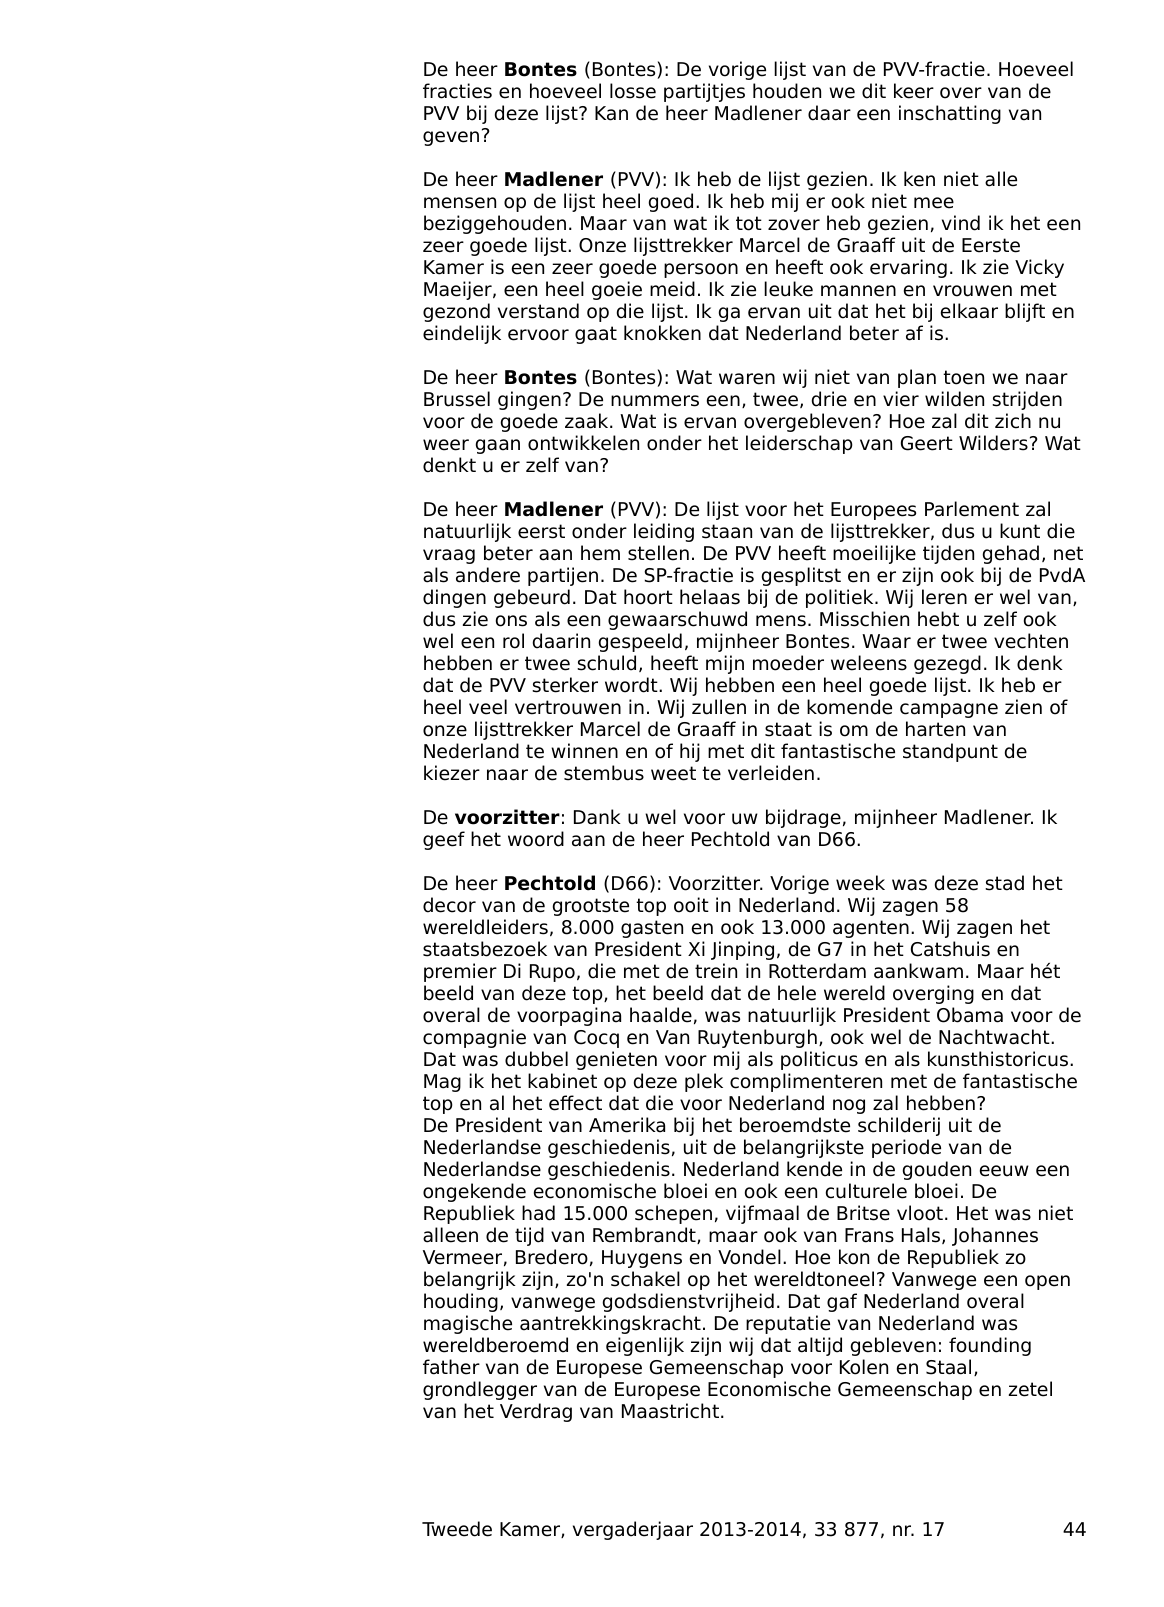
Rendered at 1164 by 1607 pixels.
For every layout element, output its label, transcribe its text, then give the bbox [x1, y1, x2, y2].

text De heer Madlener (PVV): Ik heb de lijst gezien. Ik ken niet alle mensen op de lijst heel goed. Ik heb mij er ook niet mee beziggehouden. Maar van wat ik tot zover heb gezien, vind ik het een zeer goede lijst. Onze lijsttrekker Marcel de Graaff uit de Eerste Kamer is een zeer goede persoon en heeft ook ervaring. Ik zie Vicky Maeijer, een heel goeie meid. Ik zie leuke mannen en vrouwen met gezond verstand op die lijst. Ik ga ervan uit dat het bij elkaar blijft en eindelijk ervoor gaat knokken dat Nederland beter af is. [422, 169, 1087, 345]
text De heer Pechtold (D66): Voorzitter. Vorige week was deze stad het decor van de grootste top ooit in Nederland. Wij zagen 58 wereldleiders, 8.000 gasten en ook 13.000 agenten. Wij zagen het staatsbezoek van President Xi Jinping, de G7 in het Catshuis en premier Di Rupo, die met de trein in Rotterdam aankwam. Maar hét beeld van deze top, het beeld dat de hele wereld overging en dat overal de voorpagina haalde, was natuurlijk President Obama voor de compagnie van Cocq en Van Ruytenburgh, ook wel de Nachtwacht. Dat was dubbel genieten voor mij als politicus en als kunsthistoricus. Mag ik het kabinet op deze plek complimenteren met de fantastische top en al het effect dat die voor Nederland nog zal hebben? [422, 873, 1087, 1115]
text De voorzitter: Dank u wel voor uw bijdrage, mijnheer Madlener. Ik geef het woord aan de heer Pechtold van D66. [422, 807, 1087, 851]
text De heer Bontes (Bontes): Wat waren wij niet van plan toen we naar Brussel gingen? De nummers een, twee, drie en vier wilden strijden voor de goede zaak. Wat is ervan overgebleven? Hoe zal dit zich nu weer gaan ontwikkelen onder het leiderschap van Geert Wilders? Wat denkt u er zelf van? [422, 367, 1087, 477]
text De heer Madlener (PVV): De lijst voor het Europees Parlement zal natuurlijk eerst onder leiding staan van de lijsttrekker, dus u kunt die vraag beter aan hem stellen. De PVV heeft moeilijke tijden gehad, net als andere partijen. De SP-fractie is gesplitst en er zijn ook bij de PvdA dingen gebeurd. Dat hoort helaas bij de politiek. Wij leren er wel van, dus zie ons als een gewaarschuwd mens. Misschien hebt u zelf ook wel een rol daarin gespeeld, mijnheer Bontes. Waar er twee vechten hebben er twee schuld, heeft mijn moeder weleens gezegd. Ik denk dat de PVV sterker wordt. Wij hebben een heel goede lijst. Ik heb er heel veel vertrouwen in. Wij zullen in de komende campagne zien of onze lijsttrekker Marcel de Graaff in staat is om de harten van Nederland te winnen en of hij met dit fantastische standpunt de kiezer naar de stembus weet te verleiden. [422, 499, 1087, 785]
text De heer Bontes (Bontes): De vorige lijst van de PVV-fractie. Hoeveel fracties en hoeveel losse partijtjes houden we dit keer over van de PVV bij deze lijst? Kan de heer Madlener daar een inschatting van geven? [422, 59, 1087, 147]
text De President van Amerika bij het beroemdste schilderij uit de Nederlandse geschiedenis, uit de belangrijkste periode van de Nederlandse geschiedenis. Nederland kende in de gouden eeuw een ongekende economische bloei en ook een culturele bloei. De Republiek had 15.000 schepen, vijfmaal de Britse vloot. Het was niet alleen de tijd van Rembrandt, maar ook van Frans Hals, Johannes Vermeer, Bredero, Huygens en Vondel. Hoe kon de Republiek zo belangrijk zijn, zo'n schakel op het wereldtoneel? Vanwege een open houding, vanwege godsdienstvrijheid. Dat gaf Nederland overal magische aantrekkingskracht. De reputatie van Nederland was wereldberoemd en eigenlijk zijn wij dat altijd gebleven: founding father van de Europese Gemeenschap voor Kolen en Staal, grondlegger van de Europese Economische Gemeenschap en zetel van het Verdrag van Maastricht. [422, 1115, 1087, 1423]
